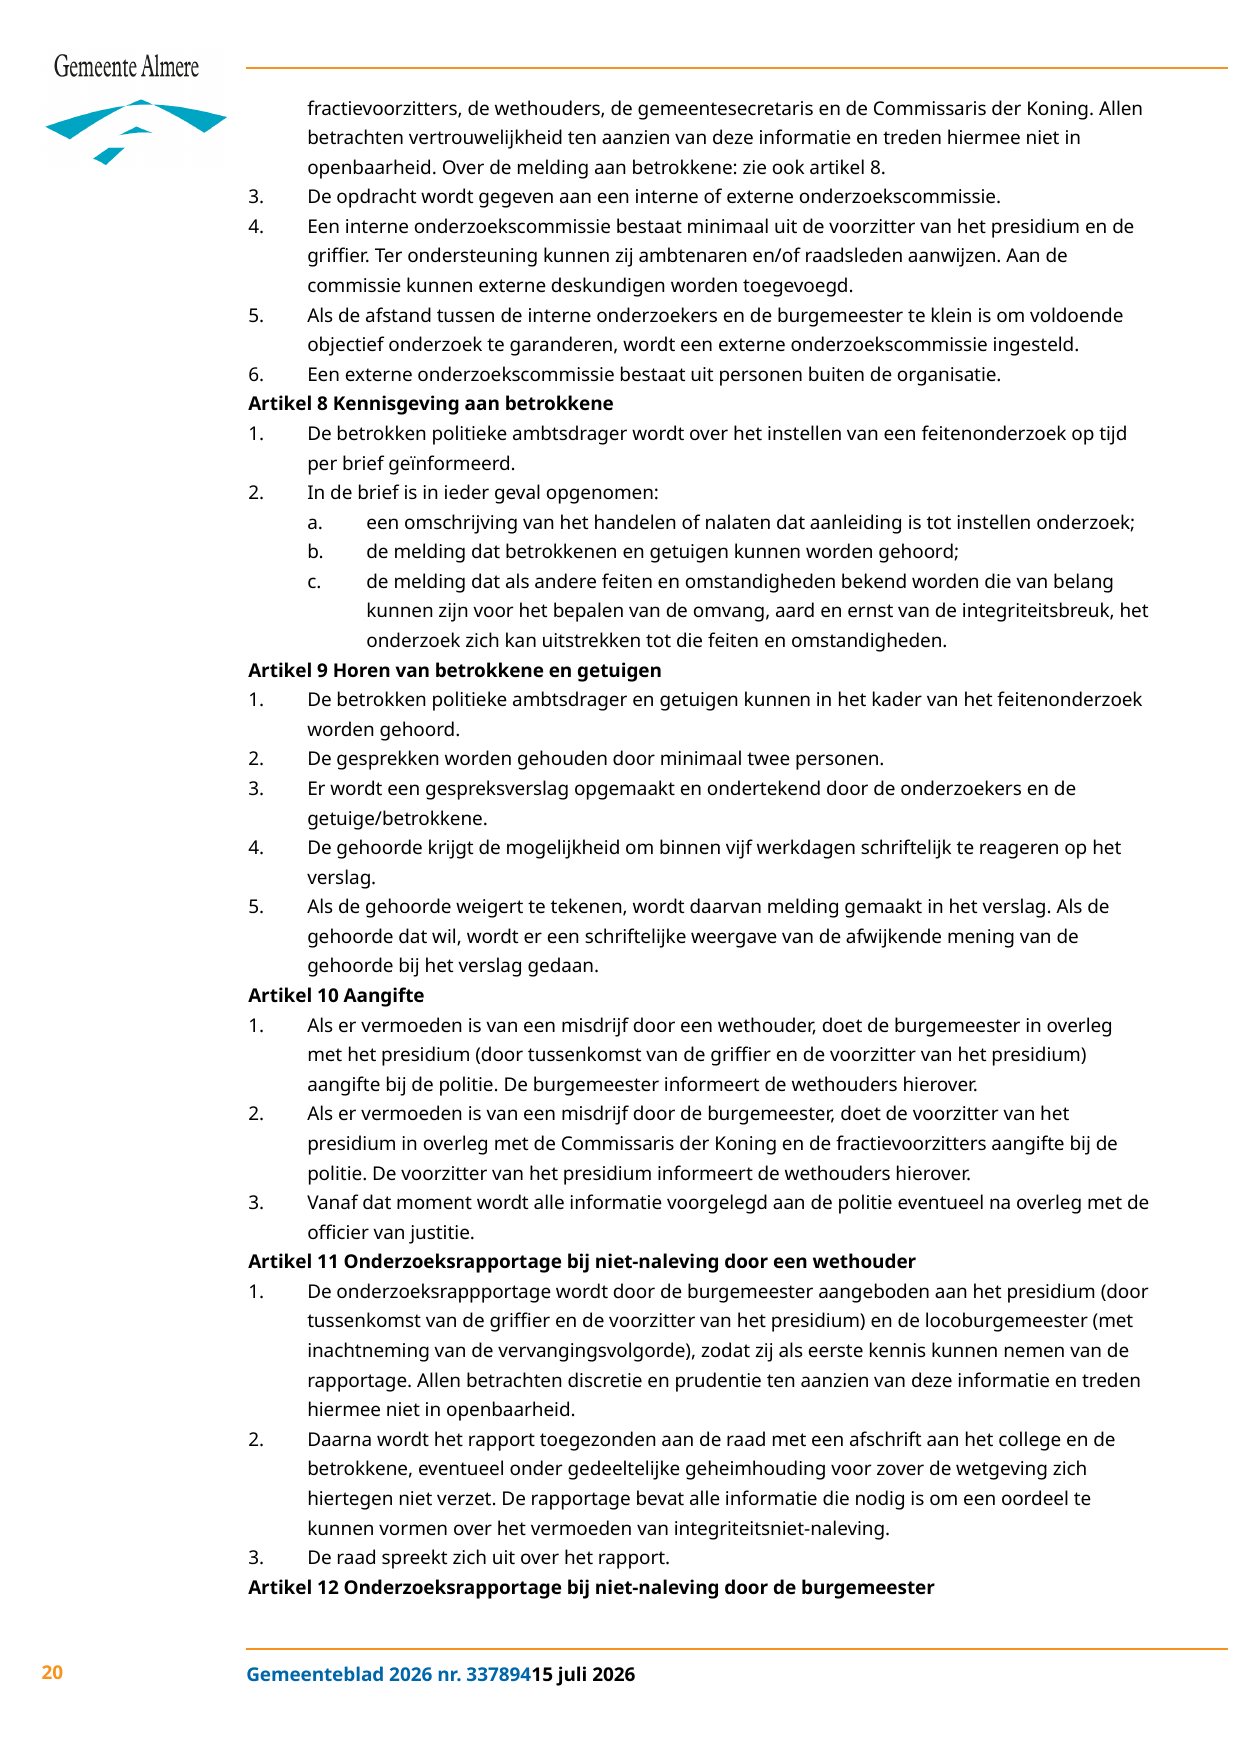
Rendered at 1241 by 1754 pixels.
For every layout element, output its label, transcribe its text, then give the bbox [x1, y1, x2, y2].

list De betrokken politieke ambtsdrager en getuigen kunnen in het kader van het feitenonderzoek worden gehoord. [248, 686, 1152, 742]
list de melding dat betrokkenen en getuigen kunnen worden gehoord; [307, 538, 1152, 564]
list Als de afstand tussen de interne onderzoekers en de burgemeester te klein is om voldoende objectief onderzoek te garanderen, wordt een externe onderzoekscommissie ingesteld. [248, 302, 1152, 357]
list De gesprekken worden gehouden door minimaal twee personen. [248, 746, 1152, 771]
list De gehoorde krijgt de mogelijkheid om binnen vijf werkdagen schriftelijk te reageren op het verslag. [248, 834, 1152, 890]
list De raad spreekt zich uit over het rapport. [248, 1544, 1152, 1570]
list Als de gehoorde weigert te tekenen, wordt daarvan melding gemaakt in het verslag. Als de gehoorde dat wil, wordt er een schriftelijke weergave van de afwijkende mening van de gehoorde bij het verslag gedaan. [248, 893, 1152, 978]
text Artikel 10 Aangifte [248, 982, 1152, 1008]
list De opdracht wordt gegeven aan een interne of externe onderzoekscommissie. [248, 183, 1152, 209]
list In de brief is in ieder geval opgenomen: [248, 479, 1152, 505]
list fractievoorzitters, de wethouders, de gemeentesecretaris en de Commissaris der Koning. Allen betrachten vertrouwelijkheid ten aanzien van deze informatie en treden hiermee niet in openbaarheid. Over de melding aan betrokkene: zie ook artikel 8. [248, 95, 1152, 180]
list Een interne onderzoekscommissie bestaat minimaal uit de voorzitter van het presidium en de griffier. Ter ondersteuning kunnen zij ambtenaren en/of raadsleden aanwijzen. Aan de commissie kunnen externe deskundigen worden toegevoegd. [248, 213, 1152, 298]
picture [41, 47, 231, 172]
text Artikel 11 Onderzoeksrapportage bij niet-naleving door een wethouder [248, 1248, 1152, 1274]
text Artikel 8 Kennisgeving aan betrokkene [248, 391, 1152, 416]
list De betrokken politieke ambtsdrager wordt over het instellen van een feitenonderzoek op tijd per brief geïnformeerd. [248, 420, 1152, 476]
list een omschrijving van het handelen of nalaten dat aanleiding is tot instellen onderzoek; [307, 509, 1152, 535]
text Artikel 12 Onderzoeksrapportage bij niet-naleving door de burgemeester [248, 1574, 1152, 1600]
list Als er vermoeden is van een misdrijf door een wethouder, doet de burgemeester in overleg met het presidium (door tussenkomst van de griffier en de voorzitter van het presidium) aangifte bij de politie. De burgemeester informeert de wethouders hierover. [248, 1012, 1152, 1097]
list Er wordt een gespreksverslag opgemaakt en ondertekend door de onderzoekers en de getuige/betrokkene. [248, 775, 1152, 831]
list Als er vermoeden is van een misdrijf door de burgemeester, doet de voorzitter van het presidium in overleg met de Commissaris der Koning en de fractievoorzitters aangifte bij de politie. De voorzitter van het presidium informeert de wethouders hierover. [248, 1101, 1152, 1186]
list de melding dat als andere feiten en omstandigheden bekend worden die van belang kunnen zijn voor het bepalen van de omvang, aard en ernst van de integriteitsbreuk, het onderzoek zich kan uitstrekken tot die feiten en omstandigheden. [307, 568, 1152, 653]
list Vanaf dat moment wordt alle informatie voorgelegd aan de politie eventueel na overleg met de officier van justitie. [248, 1189, 1152, 1245]
list Een externe onderzoekscommissie bestaat uit personen buiten de organisatie. [248, 361, 1152, 387]
text Artikel 9 Horen van betrokkene en getuigen [248, 657, 1152, 683]
list Daarna wordt het rapport toegezonden aan de raad met een afschrift aan het college en de betrokkene, eventueel onder gedeeltelijke geheimhouding voor zover de wetgeving zich hiertegen niet verzet. De rapportage bevat alle informatie die nodig is om een oordeel te kunnen vormen over het vermoeden van integriteitsniet-naleving. [248, 1426, 1152, 1541]
list De onderzoeksrappportage wordt door de burgemeester aangeboden aan het presidium (door tussenkomst van de griffier en de voorzitter van het presidium) en de locoburgemeester (met inachtneming van de vervangingsvolgorde), zodat zij als eerste kennis kunnen nemen van de rapportage. Allen betrachten discretie en prudentie ten aanzien van deze informatie en treden hiermee niet in openbaarheid. [248, 1278, 1152, 1422]
